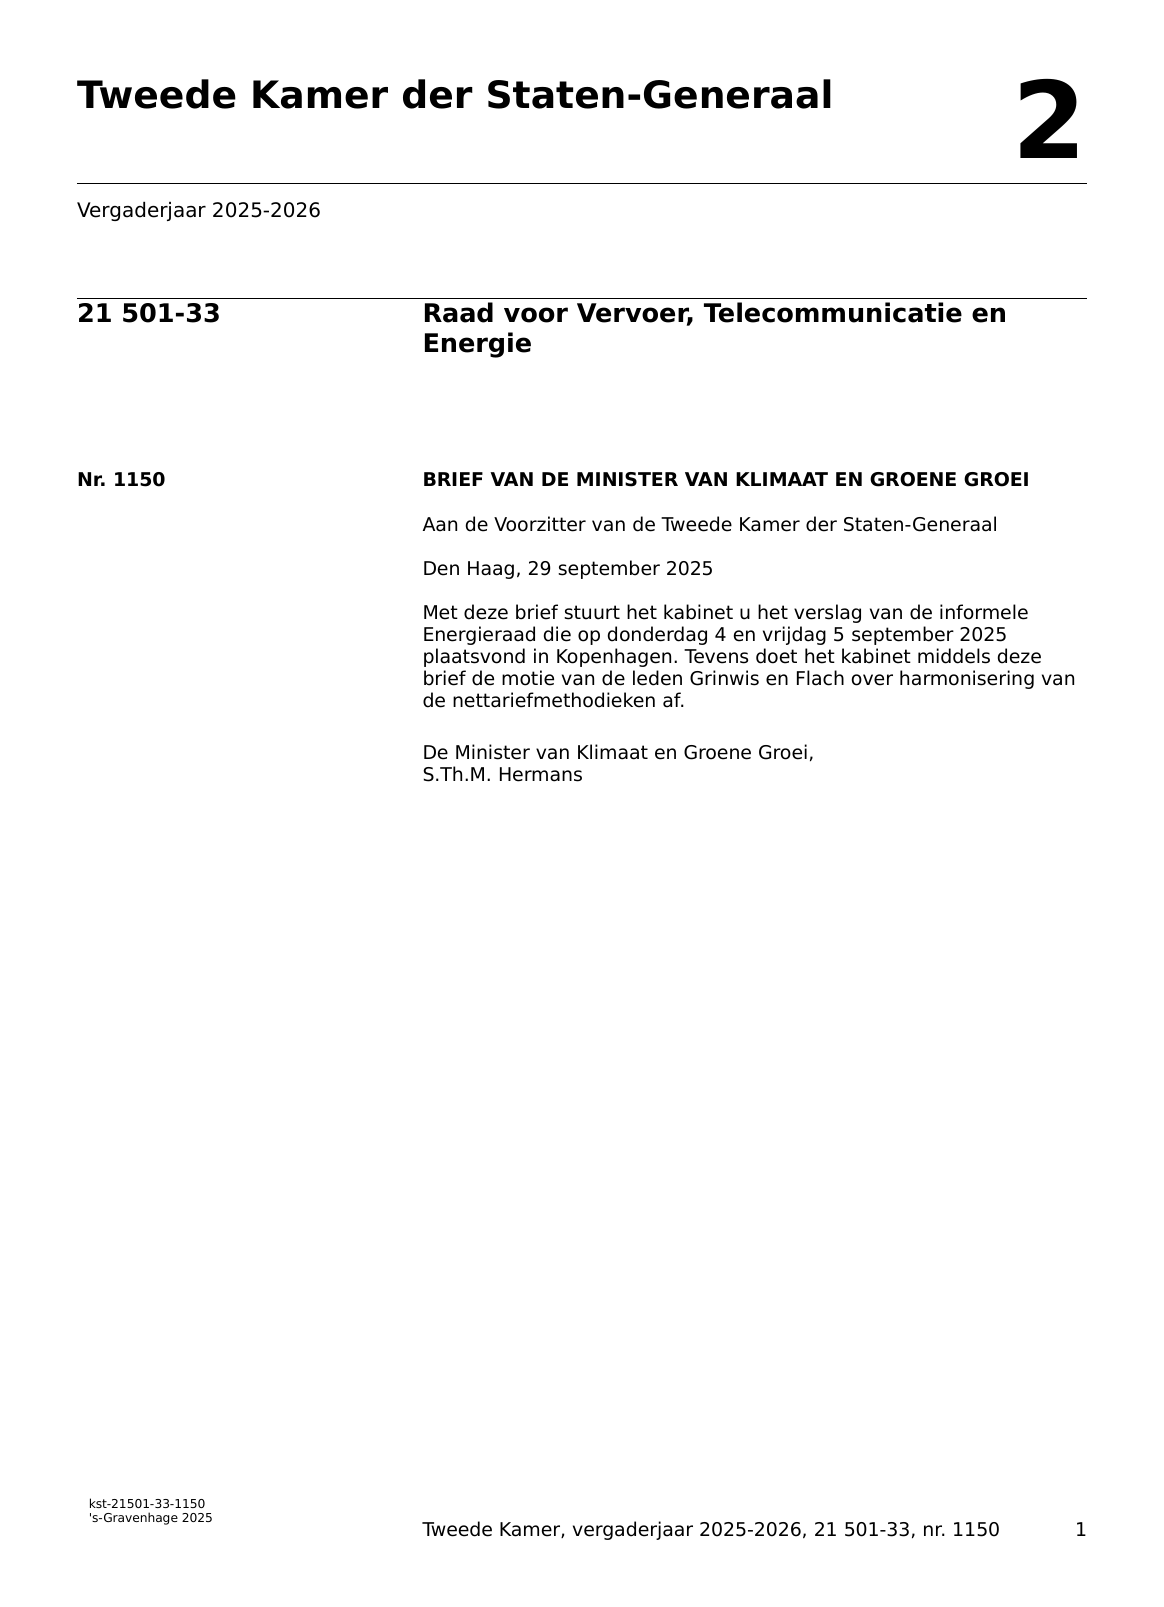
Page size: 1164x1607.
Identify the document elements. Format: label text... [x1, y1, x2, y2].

table_header Tweede Kamer der Staten-Generaal [77, 59, 886, 183]
text kst-21501-33-1150 [88, 1497, 323, 1511]
subtitle 21 501-33 Raad voor Vervoer, Telecommunicatie en Energie [77, 299, 1087, 358]
text De Minister van Klimaat en Groene Groei, S.Th.M. Hermans [422, 742, 1087, 786]
text Aan de Voorzitter van de Tweede Kamer der Staten-Generaal [422, 513, 1087, 536]
text 's-Gravenhage 2025 [88, 1511, 323, 1525]
text Met deze brief stuurt het kabinet u het verslag van de informele Energieraad die op donderdag 4 en vrijdag 5 september 2025 plaatsvond in Kopenhagen. Tevens doet het kabinet middels deze brief de motie van de leden Grinwis en Flach over harmonisering van de nettariefmethodieken af. [422, 602, 1087, 712]
text Den Haag, 29 september 2025 [422, 558, 1087, 580]
table_header 2 [886, 59, 1087, 183]
subtitle Nr. 1150 BRIEF VAN DE MINISTER VAN KLIMAAT EN GROENE GROEI [77, 469, 1087, 491]
table_cell Vergaderjaar 2025-2026 [77, 184, 1087, 298]
